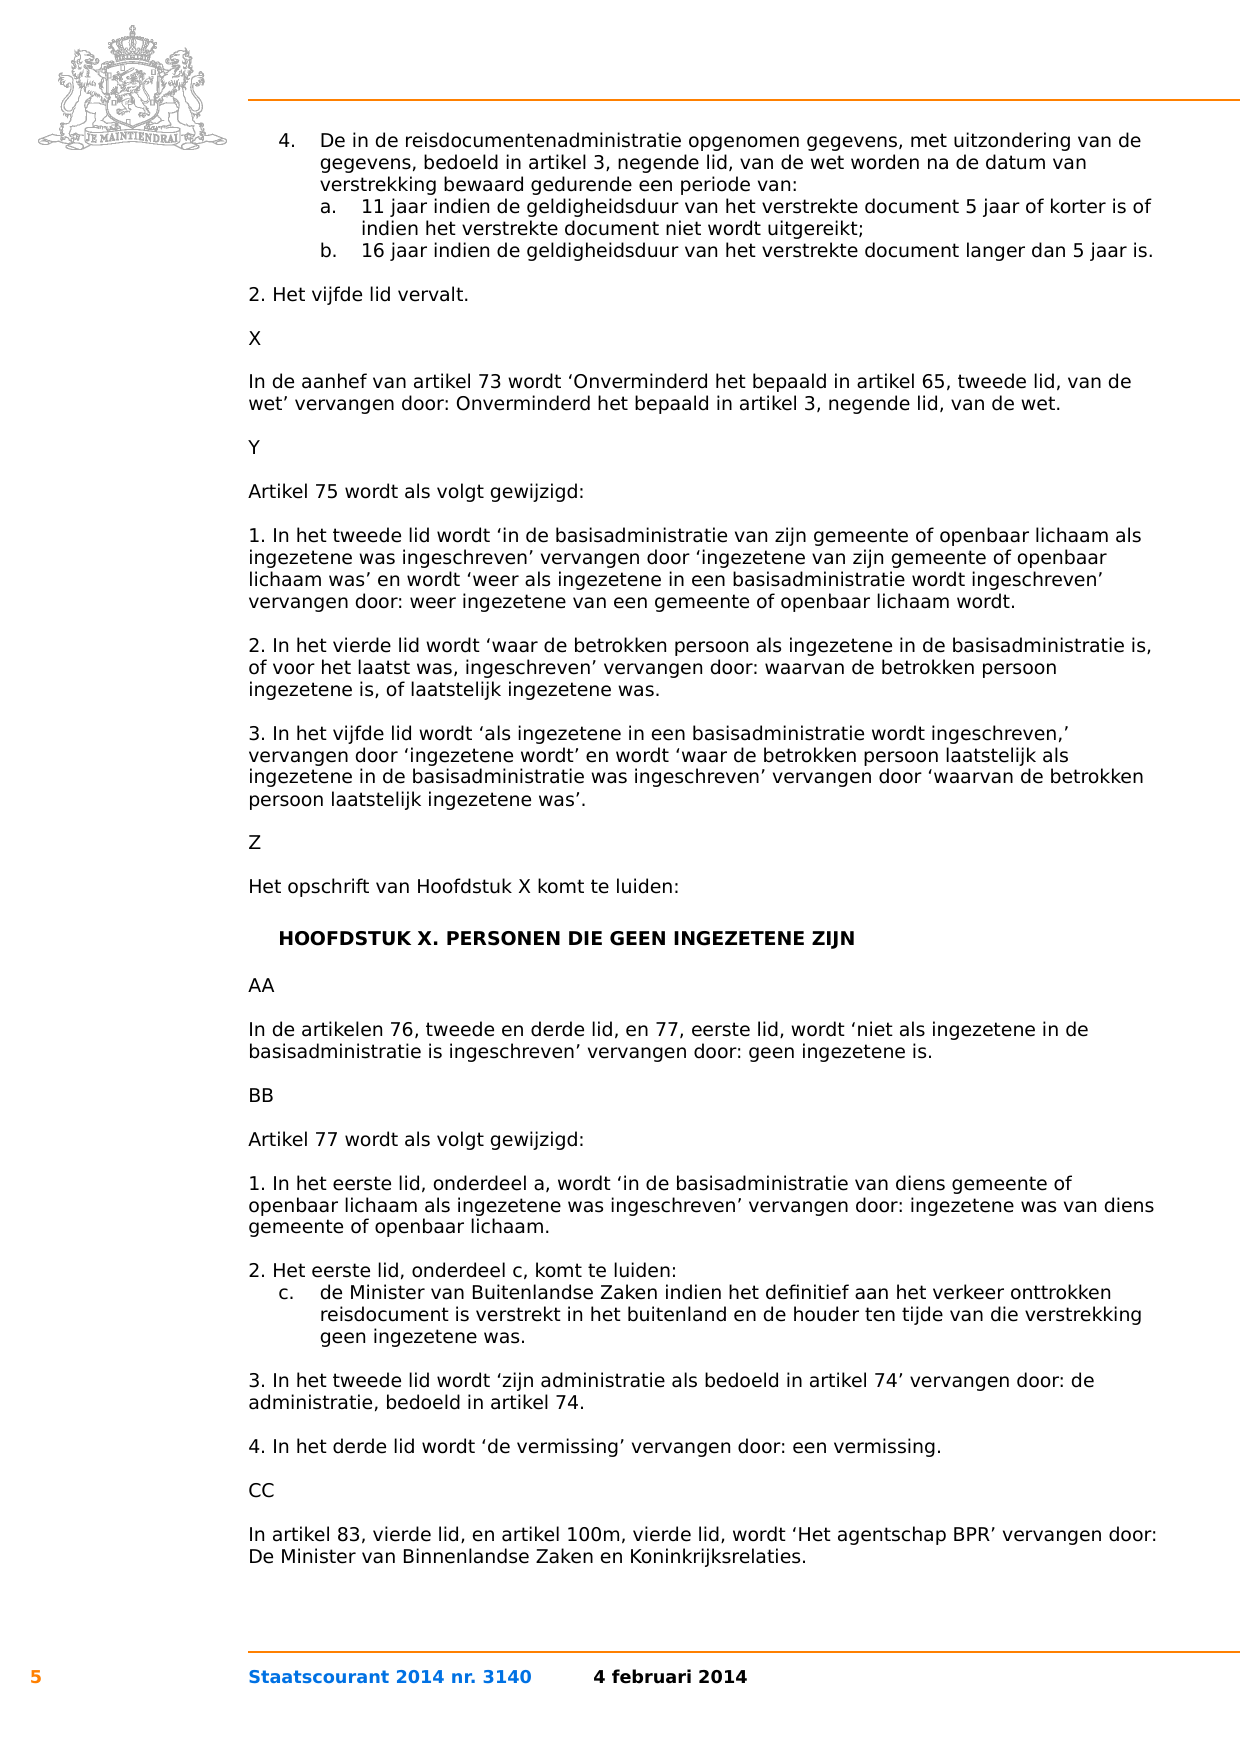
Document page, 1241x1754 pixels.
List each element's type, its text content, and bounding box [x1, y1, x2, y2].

text c. de Minister van Buitenlandse Zaken indien het definitief aan het verkeer onttrokken reisdocument is verstrekt in het buitenland en de houder ten tijde van die verstrekking geen ingezetene was. [278, 1282, 1163, 1348]
text 2. Het eerste lid, onderdeel c, komt te luiden: [248, 1260, 1163, 1282]
text Z [248, 832, 1163, 854]
text 1. In het eerste lid, onderdeel a, wordt ‘in de basisadministratie van diens gemeente of openbaar lichaam als ingezetene was ingeschreven’ vervangen door: ingezetene was van diens gemeente of openbaar lichaam. [248, 1172, 1163, 1238]
text CC [248, 1480, 1163, 1502]
text 2. In het vierde lid wordt ‘waar de betrokken persoon als ingezetene in de basisadministratie is, of voor het laatst was, ingeschreven’ vervangen door: waarvan de betrokken persoon ingezetene is, of laatstelijk ingezetene was. [248, 635, 1163, 701]
subtitle HOOFDSTUK X. PERSONEN DIE GEEN INGEZETENE ZIJN [278, 928, 1163, 950]
text In de aanhef van artikel 73 wordt ‘Onverminderd het bepaald in artikel 65, tweede lid, van de wet’ vervangen door: Onverminderd het bepaald in artikel 3, negende lid, van de wet. [248, 371, 1163, 415]
text 3. In het tweede lid wordt ‘zijn administratie als bedoeld in artikel 74’ vervangen door: de administratie, bedoeld in artikel 74. [248, 1370, 1163, 1414]
text X [248, 327, 1163, 349]
text 1. In het tweede lid wordt ‘in de basisadministratie van zijn gemeente of openbaar lichaam als ingezetene was ingeschreven’ vervangen door ‘ingezetene van zijn gemeente of openbaar lichaam was’ en wordt ‘weer als ingezetene in een basisadministratie wordt ingeschreven’ vervangen door: weer ingezetene van een gemeente of openbaar lichaam wordt. [248, 525, 1163, 613]
text a. 11 jaar indien de geldigheidsduur van het verstrekte document 5 jaar of korter is of indien het verstrekte document niet wordt uitgereikt; [319, 196, 1163, 240]
text 3. In het vijfde lid wordt ‘als ingezetene in een basisadministratie wordt ingeschreven,’ vervangen door ‘ingezetene wordt’ en wordt ‘waar de betrokken persoon laatstelijk als ingezetene in de basisadministratie was ingeschreven’ vervangen door ‘waarvan de betrokken persoon laatstelijk ingezetene was’. [248, 722, 1163, 810]
text b. 16 jaar indien de geldigheidsduur van het verstrekte document langer dan 5 jaar is. [319, 240, 1163, 262]
picture [38, 25, 227, 150]
text 4. In het derde lid wordt ‘de vermissing’ vervangen door: een vermissing. [248, 1436, 1163, 1458]
text 4. De in de reisdocumentenadministratie opgenomen gegevens, met uitzondering van de gegevens, bedoeld in artikel 3, negende lid, van de wet worden na de datum van verstrekking bewaard gedurende een periode van: [278, 130, 1163, 196]
text Artikel 77 wordt als volgt gewijzigd: [248, 1129, 1163, 1151]
text In artikel 83, vierde lid, en artikel 100m, vierde lid, wordt ‘Het agentschap BPR’ vervangen door: De Minister van Binnenlandse Zaken en Koninkrijksrelaties. [248, 1524, 1163, 1568]
text Artikel 75 wordt als volgt gewijzigd: [248, 481, 1163, 503]
text Het opschrift van Hoofdstuk X komt te luiden: [248, 876, 1163, 898]
text AA [248, 975, 1163, 997]
text In de artikelen 76, tweede en derde lid, en 77, eerste lid, wordt ‘niet als ingezetene in de basisadministratie is ingeschreven’ vervangen door: geen ingezetene is. [248, 1019, 1163, 1063]
text Y [248, 437, 1163, 459]
text BB [248, 1085, 1163, 1107]
text 2. Het vijfde lid vervalt. [248, 284, 1163, 306]
